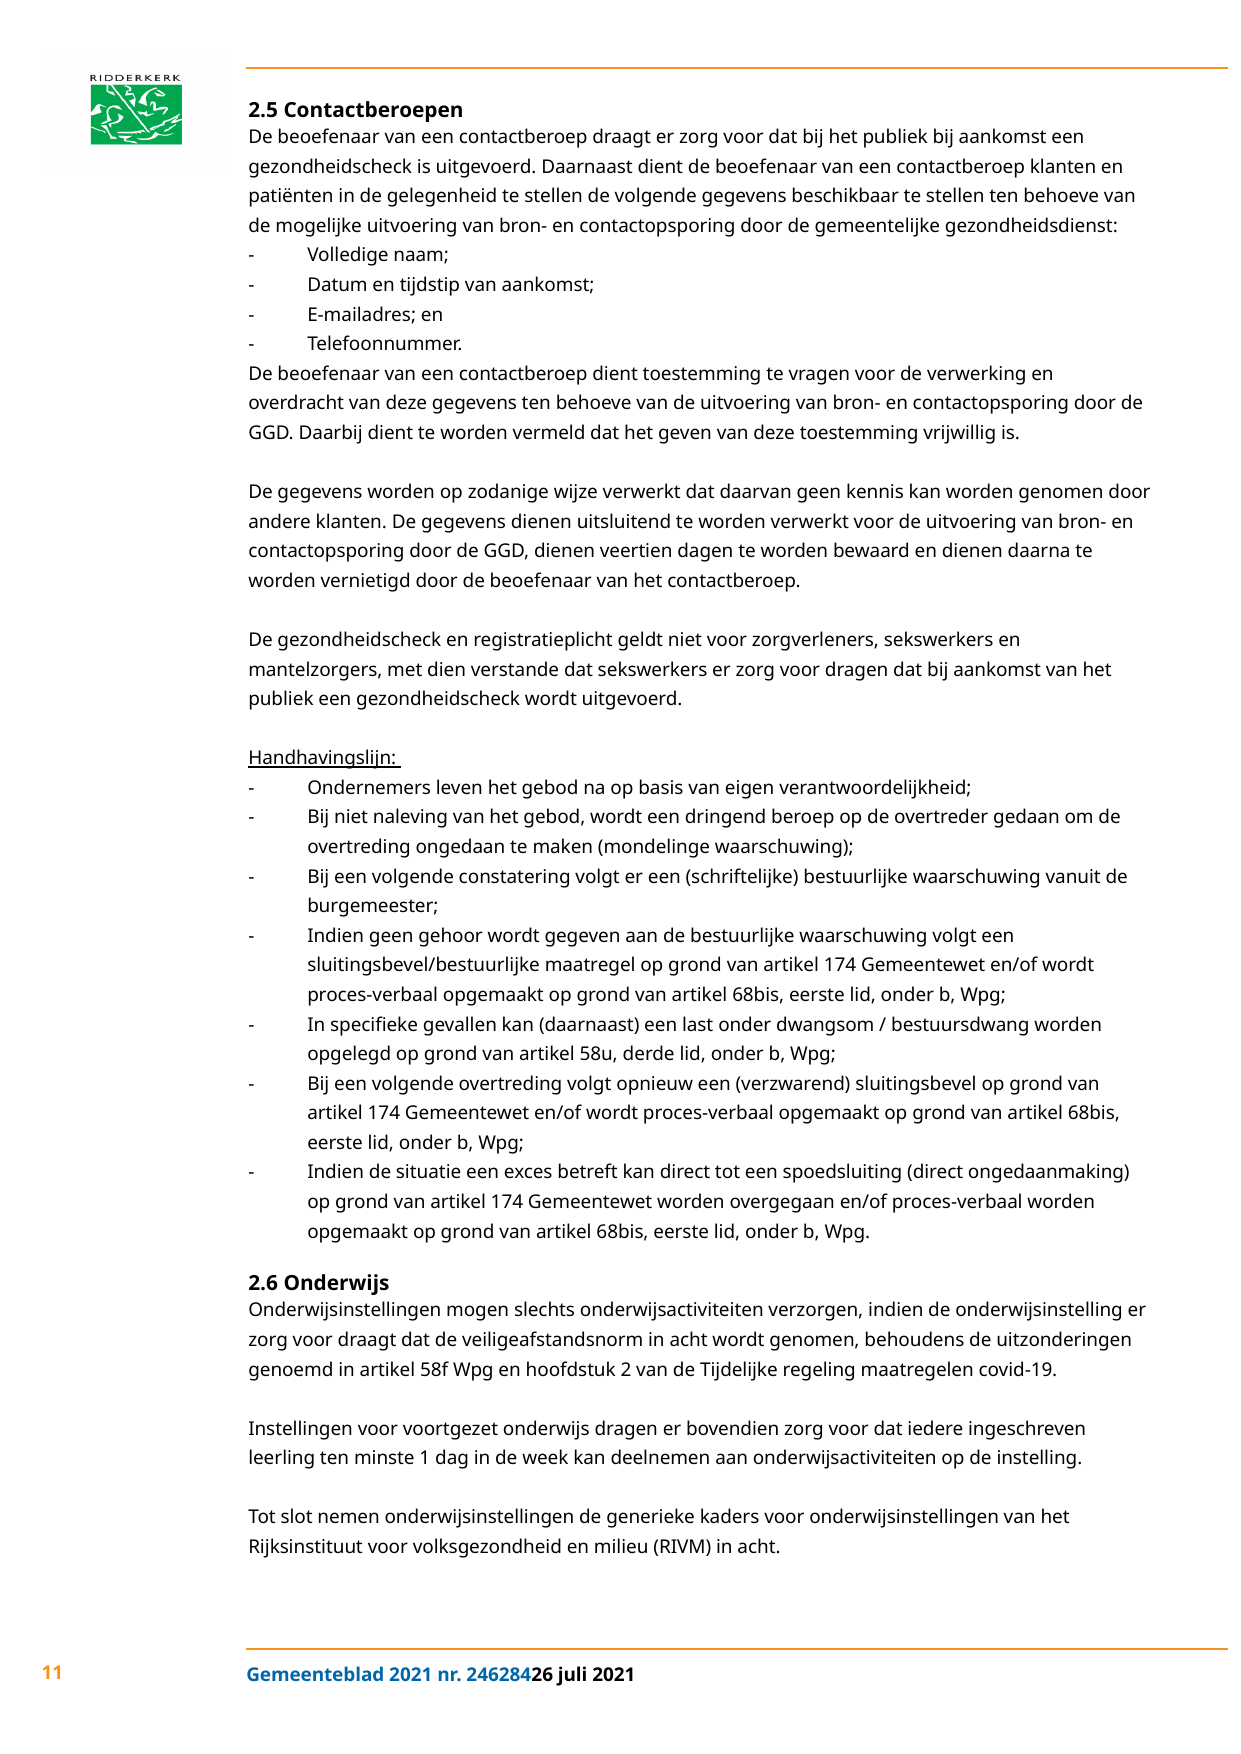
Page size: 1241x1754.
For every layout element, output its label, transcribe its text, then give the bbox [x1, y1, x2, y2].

text De gezondheidscheck en registratieplicht geldt niet voor zorgverleners, sekswerkers en mantelzorgers, met dien verstande dat sekswerkers er zorg voor dragen dat bij aankomst van het publiek een gezondheidscheck wordt uitgevoerd. [248, 626, 1152, 711]
text Tot slot nemen onderwijsinstellingen de generieke kaders voor onderwijsinstellingen van het Rijksinstituut voor volksgezondheid en milieu (RIVM) in acht. [248, 1504, 1152, 1559]
list E-mailadres; en [248, 301, 1152, 326]
text Handhavingslijn: [248, 744, 1152, 770]
list Volledige naam; [248, 242, 1152, 267]
list Indien geen gehoor wordt gegeven aan de bestuurlijke waarschuwing volgt een sluitingsbevel/bestuurlijke maatregel op grond van artikel 174 Gemeentewet en/of wordt proces-verbaal opgemaakt op grond van artikel 68bis, eerste lid, onder b, Wpg; [248, 922, 1152, 1007]
text De beoefenaar van een contactberoep draagt er zorg voor dat bij het publiek bij aankomst een gezondheidscheck is uitgevoerd. Daarnaast dient de beoefenaar van een contactberoep klanten en patiënten in de gelegenheid te stellen de volgende gegevens beschikbaar te stellen ten behoeve van de mogelijke uitvoering van bron- en contactopsporing door de gemeentelijke gezondheidsdienst: [248, 123, 1152, 238]
list Bij een volgende overtreding volgt opnieuw een (verzwarend) sluitingsbevel op grond van artikel 174 Gemeentewet en/of wordt proces-verbaal opgemaakt op grond van artikel 68bis, eerste lid, onder b, Wpg; [248, 1070, 1152, 1155]
text Onderwijsinstellingen mogen slechts onderwijsactiviteiten verzorgen, indien de onderwijsinstelling er zorg voor draagt dat de veiligeafstandsnorm in acht wordt genomen, behoudens de uitzonderingen genoemd in artikel 58f Wpg en hoofdstuk 2 van de Tijdelijke regeling maatregelen covid-19. [248, 1297, 1152, 1382]
picture [41, 47, 231, 172]
text 2.6 Onderwijs [248, 1268, 1152, 1297]
text Instellingen voor voortgezet onderwijs dragen er bovendien zorg voor dat iedere ingeschreven leerling ten minste 1 dag in de week kan deelnemen aan onderwijsactiviteiten op de instelling. [248, 1415, 1152, 1470]
list Datum en tijdstip van aankomst; [248, 271, 1152, 297]
list Bij een volgende constatering volgt er een (schriftelijke) bestuurlijke waarschuwing vanuit de burgemeester; [248, 863, 1152, 918]
text De beoefenaar van een contactberoep dient toestemming te vragen voor de verwerking en overdracht van deze gegevens ten behoeve van de uitvoering van bron- en contactopsporing door de GGD. Daarbij dient te worden vermeld dat het geven van deze toestemming vrijwillig is. [248, 360, 1152, 445]
list Indien de situatie een exces betreft kan direct tot een spoedsluiting (direct ongedaanmaking) op grond van artikel 174 Gemeentewet worden overgegaan en/of proces-verbaal worden opgemaakt op grond van artikel 68bis, eerste lid, onder b, Wpg. [248, 1159, 1152, 1243]
list Ondernemers leven het gebod na op basis van eigen verantwoordelijkheid; [248, 774, 1152, 800]
list Bij niet naleving van het gebod, wordt een dringend beroep op de overtreder gedaan om de overtreding ongedaan te maken (mondelinge waarschuwing); [248, 804, 1152, 859]
text De gegevens worden op zodanige wijze verwerkt dat daarvan geen kennis kan worden genomen door andere klanten. De gegevens dienen uitsluitend te worden verwerkt voor de uitvoering van bron- en contactopsporing door de GGD, dienen veertien dagen te worden bewaard en dienen daarna te worden vernietigd door de beoefenaar van het contactberoep. [248, 478, 1152, 593]
list Telefoonnummer. [248, 330, 1152, 356]
list In specifieke gevallen kan (daarnaast) een last onder dwangsom / bestuursdwang worden opgelegd op grond van artikel 58u, derde lid, onder b, Wpg; [248, 1011, 1152, 1066]
text 2.5 Contactberoepen [248, 95, 1152, 123]
